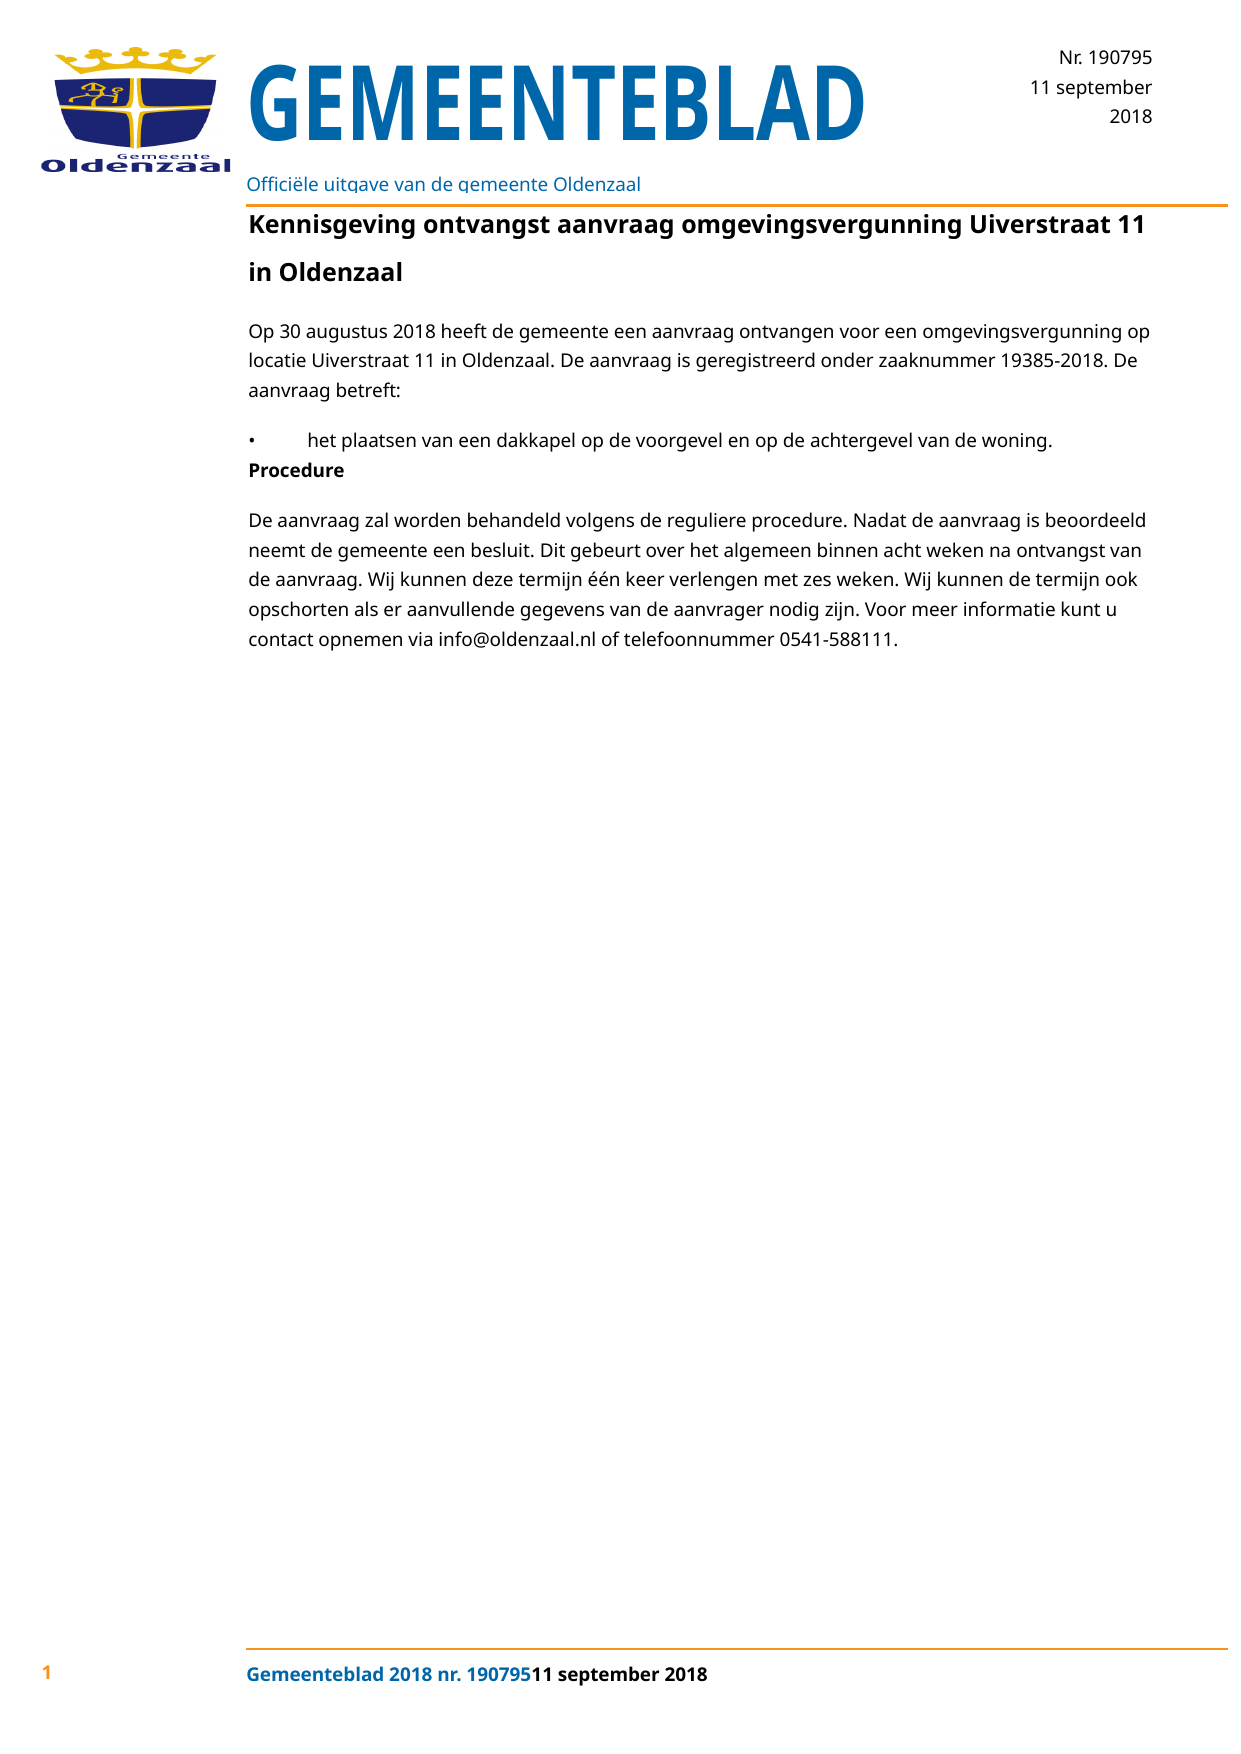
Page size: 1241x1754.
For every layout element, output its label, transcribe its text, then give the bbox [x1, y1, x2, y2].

text De aanvraag zal worden behandeld volgens de reguliere procedure. Nadat de aanvraag is beoordeeld neemt de gemeente een besluit. Dit gebeurt over het algemeen binnen acht weken na ontvangst van de aanvraag. Wij kunnen deze termijn één keer verlengen met zes weken. Wij kunnen de termijn ook opschorten als er aanvullende gegevens van de aanvrager nodig zijn. Voor meer informatie kunt u contact opnemen via info@oldenzaal.nl of telefoonnummer 0541-588111. [248, 507, 1152, 652]
picture [41, 47, 231, 172]
text Procedure [248, 457, 1152, 483]
list het plaatsen van een dakkapel op de voorgevel en op de achtergevel van de woning. [248, 427, 1152, 453]
text Op 30 augustus 2018 heeft de gemeente een aanvraag ontvangen voor een omgevingsvergunning op locatie Uiverstraat 11 in Oldenzaal. De aanvraag is geregistreerd onder zaaknummer 19385-2018. De aanvraag betreft: [248, 318, 1152, 403]
text Kennisgeving ontvangst aanvraag omgevingsvergunning Uiverstraat 11 in Oldenzaal [248, 207, 1152, 288]
